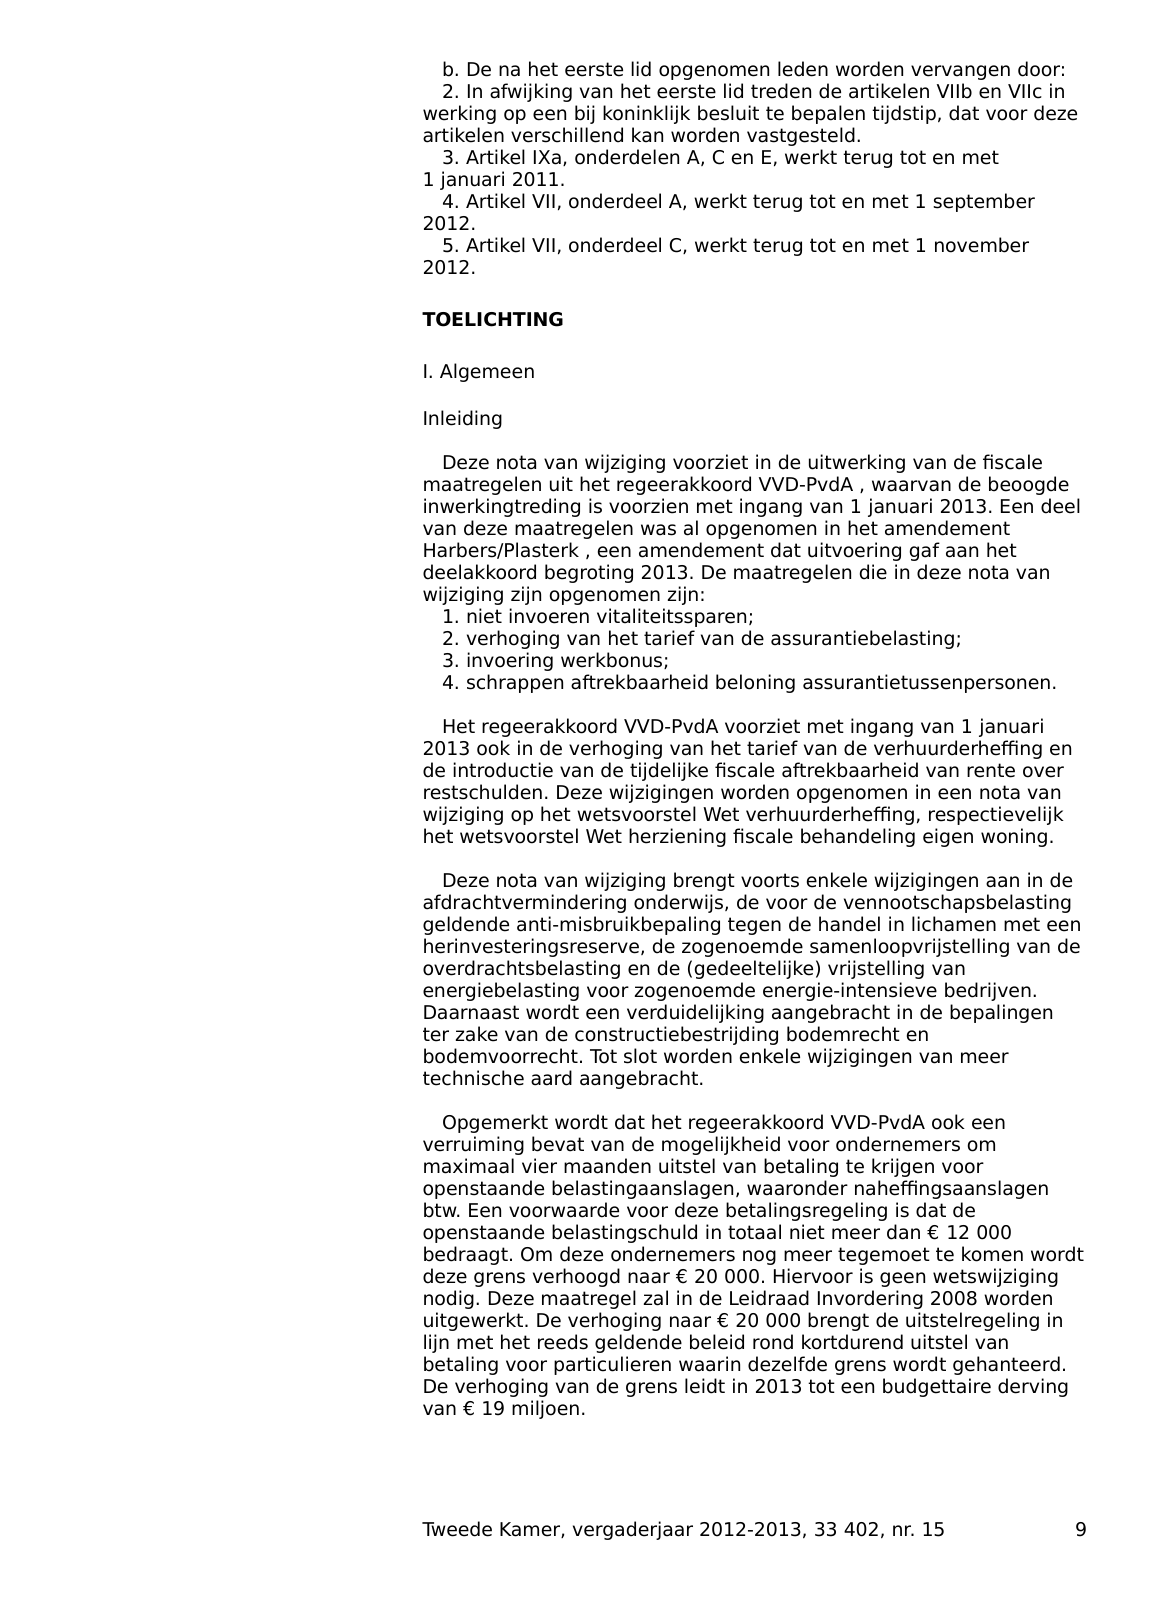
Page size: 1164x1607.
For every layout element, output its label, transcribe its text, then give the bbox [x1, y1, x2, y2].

text Opgemerkt wordt dat het regeerakkoord VVD-PvdA ook een verruiming bevat van de mogelijkheid voor ondernemers om maximaal vier maanden uitstel van betaling te krijgen voor openstaande belastingaanslagen, waaronder naheffingsaanslagen btw. Een voorwaarde voor deze betalingsregeling is dat de openstaande belastingschuld in totaal niet meer dan € 12 000 bedraagt. Om deze ondernemers nog meer tegemoet te komen wordt deze grens verhoogd naar € 20 000. Hiervoor is geen wetswijziging nodig. Deze maatregel zal in de Leidraad Invordering 2008 worden uitgewerkt. De verhoging naar € 20 000 brengt de uitstelregeling in lijn met het reeds geldende beleid rond kortdurend uitstel van betaling voor particulieren waarin dezelfde grens wordt gehanteerd. De verhoging van de grens leidt in 2013 tot een budgettaire derving van € 19 miljoen. [422, 1112, 1087, 1420]
text 2. verhoging van het tarief van de assurantiebelasting; [422, 628, 1087, 650]
text 2. In afwijking van het eerste lid treden de artikelen VIIb en VIIc in werking op een bij koninklijk besluit te bepalen tijdstip, dat voor deze artikelen verschillend kan worden vastgesteld. [422, 81, 1087, 147]
subtitle TOELICHTING [422, 309, 1087, 331]
text Deze nota van wijziging voorziet in de uitwerking van de fiscale maatregelen uit het regeerakkoord VVD-PvdA , waarvan de beoogde inwerkingtreding is voorzien met ingang van 1 januari 2013. Een deel van deze maatregelen was al opgenomen in het amendement Harbers/Plasterk , een amendement dat uitvoering gaf aan het deelakkoord begroting 2013. De maatregelen die in deze nota van wijziging zijn opgenomen zijn: [422, 452, 1087, 606]
text 4. schrappen aftrekbaarheid beloning assurantietussenpersonen. [422, 672, 1087, 694]
text 3. Artikel IXa, onderdelen A, C en E, werkt terug tot en met 1 januari 2011. [422, 147, 1087, 191]
subtitle Inleiding [422, 408, 1087, 430]
subtitle I. Algemeen [422, 361, 1087, 383]
text Het regeerakkoord VVD-PvdA voorziet met ingang van 1 januari 2013 ook in de verhoging van het tarief van de verhuurderheffing en de introductie van de tijdelijke fiscale aftrekbaarheid van rente over restschulden. Deze wijzigingen worden opgenomen in een nota van wijziging op het wetsvoorstel Wet verhuurderheffing, respectievelijk het wetsvoorstel Wet herziening fiscale behandeling eigen woning. [422, 716, 1087, 848]
text b. De na het eerste lid opgenomen leden worden vervangen door: [422, 59, 1087, 81]
text Deze nota van wijziging brengt voorts enkele wijzigingen aan in de afdrachtvermindering onderwijs, de voor de vennootschapsbelasting geldende anti-misbruikbepaling tegen de handel in lichamen met een herinvesteringsreserve, de zogenoemde samenloopvrijstelling van de overdrachtsbelasting en de (gedeeltelijke) vrijstelling van energiebelasting voor zogenoemde energie-intensieve bedrijven. Daarnaast wordt een verduidelijking aangebracht in de bepalingen ter zake van de constructiebestrijding bodemrecht en bodemvoorrecht. Tot slot worden enkele wijzigingen van meer technische aard aangebracht. [422, 870, 1087, 1090]
text 3. invoering werkbonus; [422, 650, 1087, 672]
text 1. niet invoeren vitaliteitssparen; [422, 606, 1087, 628]
text 4. Artikel VII, onderdeel A, werkt terug tot en met 1 september 2012. [422, 191, 1087, 235]
text 5. Artikel VII, onderdeel C, werkt terug tot en met 1 november 2012. [422, 235, 1087, 279]
